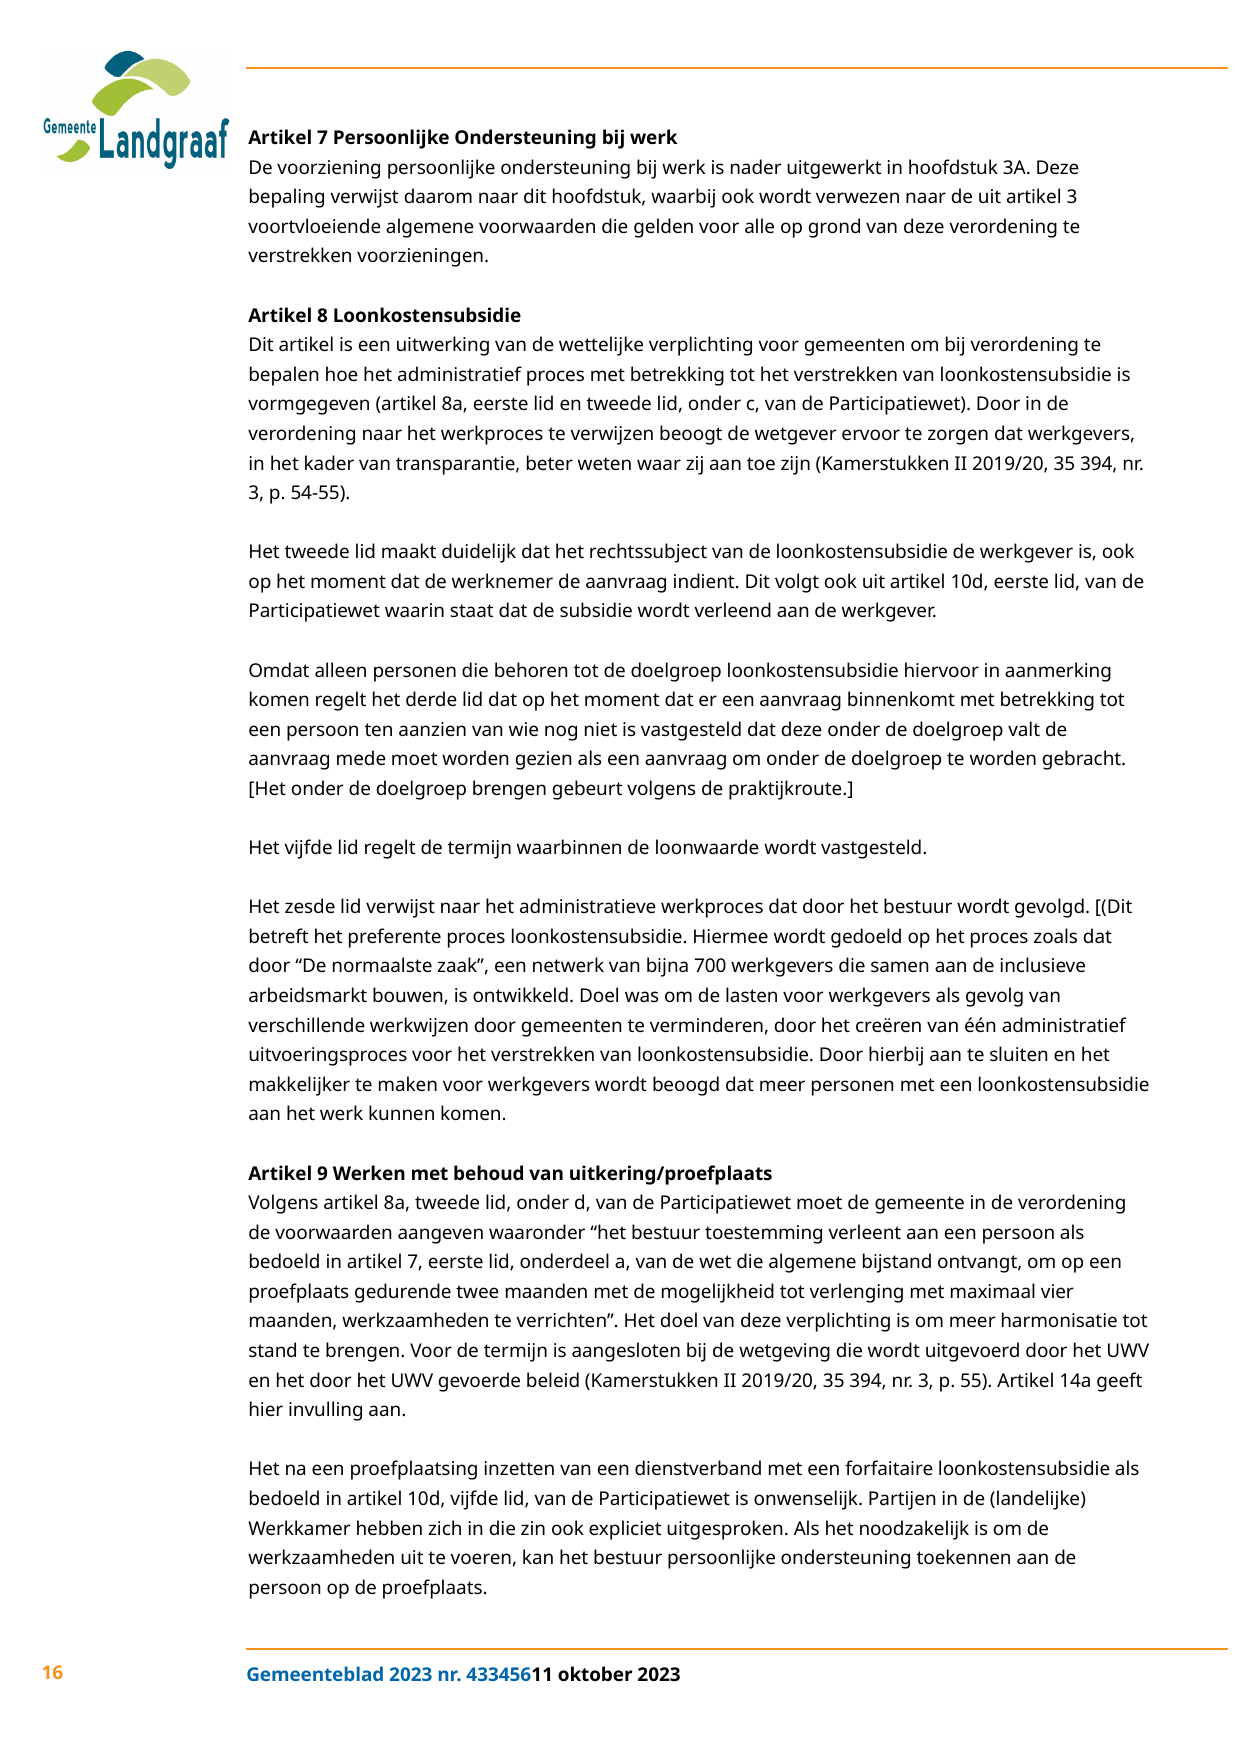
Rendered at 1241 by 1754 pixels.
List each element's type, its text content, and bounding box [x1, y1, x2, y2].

text Artikel 7 Persoonlijke Ondersteuning bij werk [248, 124, 1152, 150]
text Omdat alleen personen die behoren tot de doelgroep loonkostensubsidie hiervoor in aanmerking komen regelt het derde lid dat op het moment dat er een aanvraag binnenkomt met betrekking tot een persoon ten aanzien van wie nog niet is vastgesteld dat deze onder de doelgroep valt de aanvraag mede moet worden gezien als een aanvraag om onder de doelgroep te worden gebracht. [Het onder de doelgroep brengen gebeurt volgens de praktijkroute.] [248, 657, 1152, 801]
text Dit artikel is een uitwerking van de wettelijke verplichting voor gemeenten om bij verordening te bepalen hoe het administratief proces met betrekking tot het verstrekken van loonkostensubsidie is vormgegeven (artikel 8a, eerste lid en tweede lid, onder c, van de Participatiewet). Door in de verordening naar het werkproces te verwijzen beoogt de wetgever ervoor te zorgen dat werkgevers, in het kader van transparantie, beter weten waar zij aan toe zijn (Kamerstukken II 2019/20, 35 394, nr. 3, p. 54-55). [248, 331, 1152, 505]
picture [41, 47, 231, 172]
text Artikel 9 Werken met behoud van uitkering/proefplaats [248, 1160, 1152, 1186]
text Het vijfde lid regelt de termijn waarbinnen de loonwaarde wordt vastgesteld. [248, 834, 1152, 860]
text Het zesde lid verwijst naar het administratieve werkproces dat door het bestuur wordt gevolgd. [(Dit betreft het preferente proces loonkostensubsidie. Hiermee wordt gedoeld op het proces zoals dat door “De normaalste zaak”, een netwerk van bijna 700 werkgevers die samen aan de inclusieve arbeidsmarkt bouwen, is ontwikkeld. Doel was om de lasten voor werkgevers als gevolg van verschillende werkwijzen door gemeenten te verminderen, door het creëren van één administratief uitvoeringsproces voor het verstrekken van loonkostensubsidie. Door hierbij aan te sluiten en het makkelijker te maken voor werkgevers wordt beoogd dat meer personen met een loonkostensubsidie aan het werk kunnen komen. [248, 893, 1152, 1126]
text Het tweede lid maakt duidelijk dat het rechtssubject van de loonkostensubsidie de werkgever is, ook op het moment dat de werknemer de aanvraag indient. Dit volgt ook uit artikel 10d, eerste lid, van de Participatiewet waarin staat dat de subsidie wordt verleend aan de werkgever. [248, 538, 1152, 623]
text Artikel 8 Loonkostensubsidie [248, 302, 1152, 328]
text De voorziening persoonlijke ondersteuning bij werk is nader uitgewerkt in hoofdstuk 3A. Deze bepaling verwijst daarom naar dit hoofdstuk, waarbij ook wordt verwezen naar de uit artikel 3 voortvloeiende algemene voorwaarden die gelden voor alle op grond van deze verordening te verstrekken voorzieningen. [248, 154, 1152, 268]
text Volgens artikel 8a, tweede lid, onder d, van de Participatiewet moet de gemeente in de verordening de voorwaarden aangeven waaronder “het bestuur toestemming verleent aan een persoon als bedoeld in artikel 7, eerste lid, onderdeel a, van de wet die algemene bijstand ontvangt, om op een proefplaats gedurende twee maanden met de mogelijkheid tot verlenging met maximaal vier maanden, werkzaamheden te verrichten”. Het doel van deze verplichting is om meer harmonisatie tot stand te brengen. Voor de termijn is aangesloten bij de wetgeving die wordt uitgevoerd door het UWV en het door het UWV gevoerde beleid (Kamerstukken II 2019/20, 35 394, nr. 3, p. 55). Artikel 14a geeft hier invulling aan. [248, 1189, 1152, 1422]
text Het na een proefplaatsing inzetten van een dienstverband met een forfaitaire loonkostensubsidie als bedoeld in artikel 10d, vijfde lid, van de Participatiewet is onwenselijk. Partijen in de (landelijke) Werkkamer hebben zich in die zin ook expliciet uitgesproken. Als het noodzakelijk is om de werkzaamheden uit te voeren, kan het bestuur persoonlijke ondersteuning toekennen aan de persoon op de proefplaats. [248, 1456, 1152, 1600]
